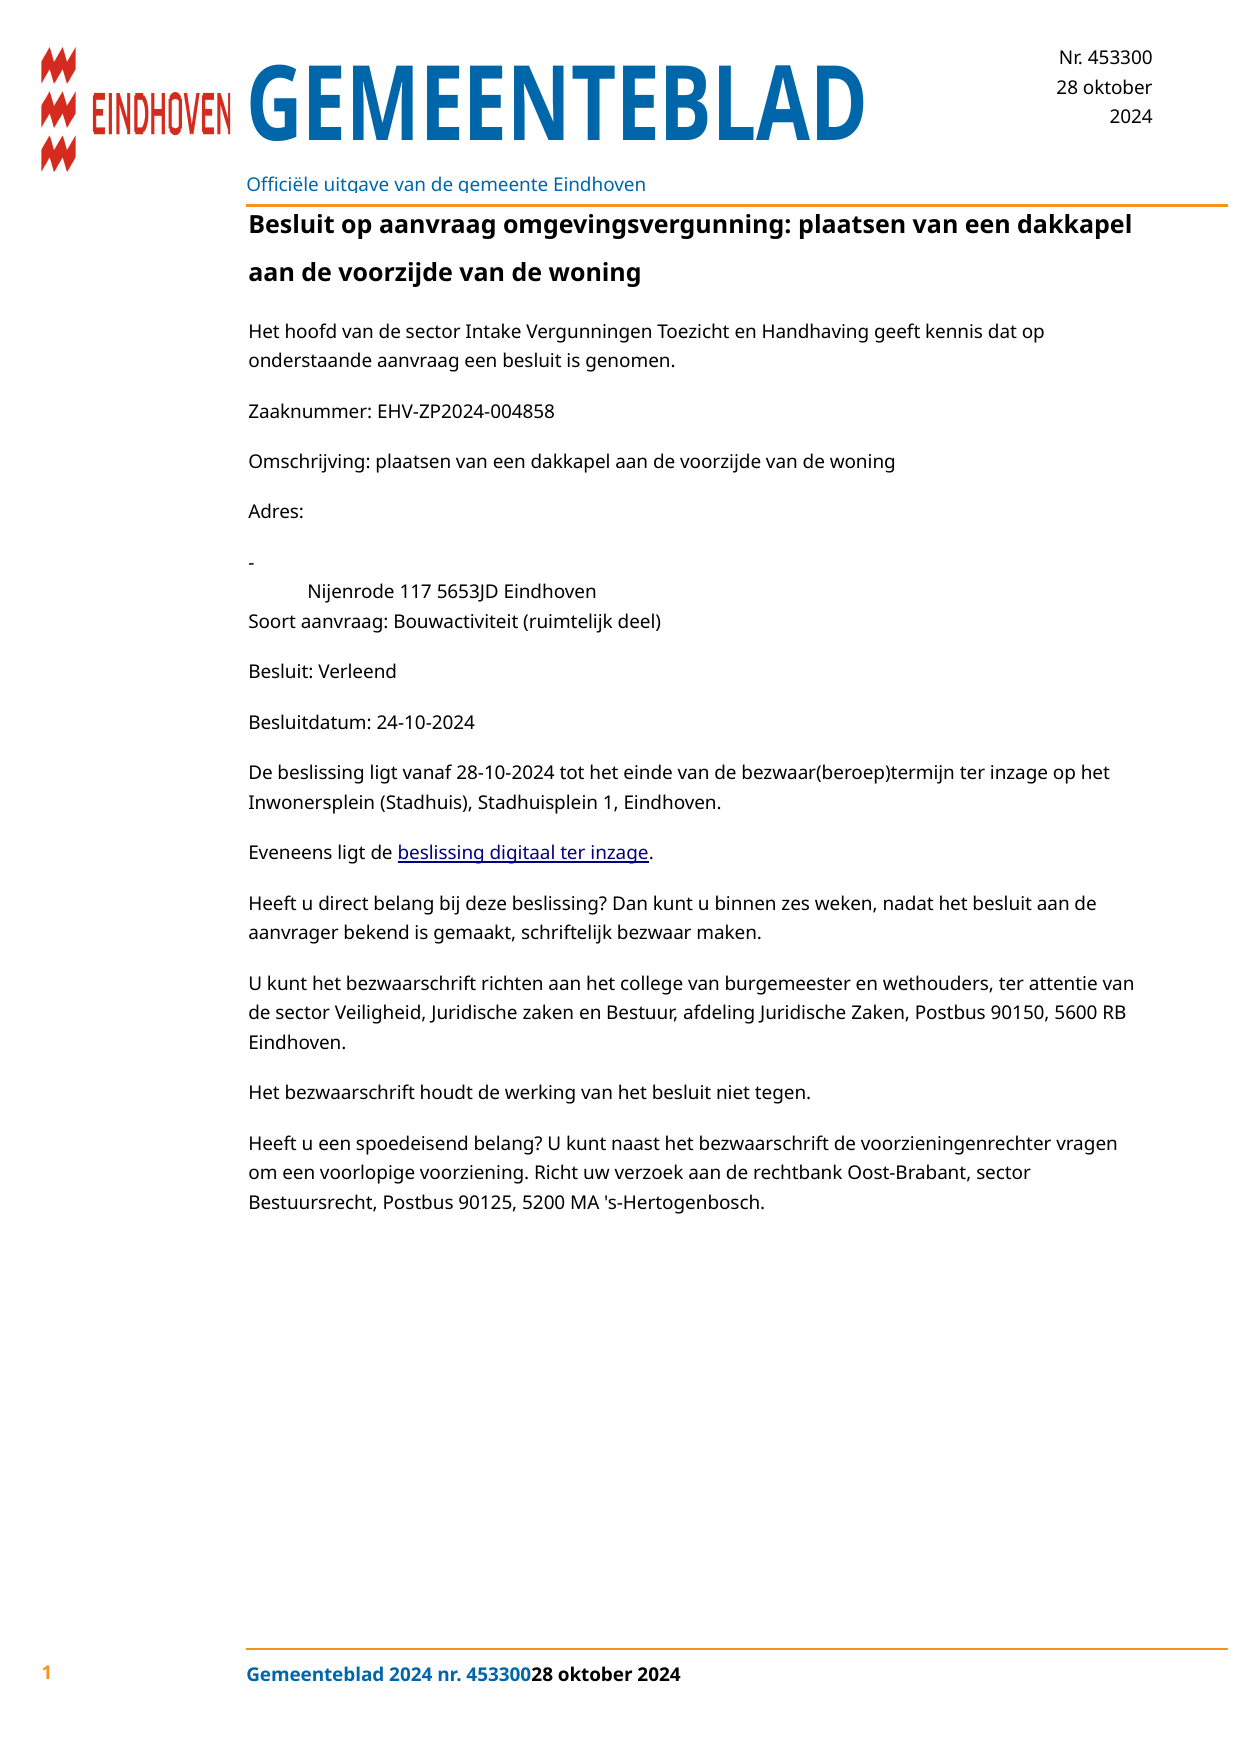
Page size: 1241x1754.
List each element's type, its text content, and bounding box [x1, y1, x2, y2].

text Besluit op aanvraag omgevingsvergunning: plaatsen van een dakkapel aan de voorzijde van de woning [248, 207, 1152, 288]
picture [41, 47, 231, 172]
text De beslissing ligt vanaf 28-10-2024 tot het einde van de bezwaar(beroep)termijn ter inzage op het Inwonersplein (Stadhuis), Stadhuisplein 1, Eindhoven. [248, 759, 1152, 815]
text Soort aanvraag: Bouwactiviteit (ruimtelijk deel) [248, 608, 1152, 634]
text U kunt het bezwaarschrift richten aan het college van burgemeester en wethouders, ter attentie van de sector Veiligheid, Juridische zaken en Bestuur, afdeling Juridische Zaken, Postbus 90150, 5600 RB Eindhoven. [248, 970, 1152, 1055]
text Eveneens ligt de beslissing digitaal ter inzage. [248, 839, 1152, 865]
text Zaaknummer: EHV-ZP2024-004858 [248, 398, 1152, 424]
list Nijenrode 117 5653JD Eindhoven [248, 579, 1152, 604]
text Besluit: Verleend [248, 659, 1152, 684]
text Adres: [248, 499, 1152, 524]
text Het bezwaarschrift houdt de werking van het besluit niet tegen. [248, 1079, 1152, 1105]
text Heeft u een spoedeisend belang? U kunt naast het bezwaarschrift de voorzieningenrechter vragen om een voorlopige voorziening. Richt uw verzoek aan de rechtbank Oost-Brabant, sector Bestuursrecht, Postbus 90125, 5200 MA 's-Hertogenbosch. [248, 1130, 1152, 1215]
text Heeft u direct belang bij deze beslissing? Dan kunt u binnen zes weken, nadat het besluit aan de aanvrager bekend is gemaakt, schriftelijk bezwaar maken. [248, 890, 1152, 945]
text Het hoofd van de sector Intake Vergunningen Toezicht en Handhaving geeft kennis dat op onderstaande aanvraag een besluit is genomen. [248, 318, 1152, 373]
text Omschrijving: plaatsen van een dakkapel aan de voorzijde van de woning [248, 448, 1152, 474]
text Besluitdatum: 24-10-2024 [248, 709, 1152, 735]
